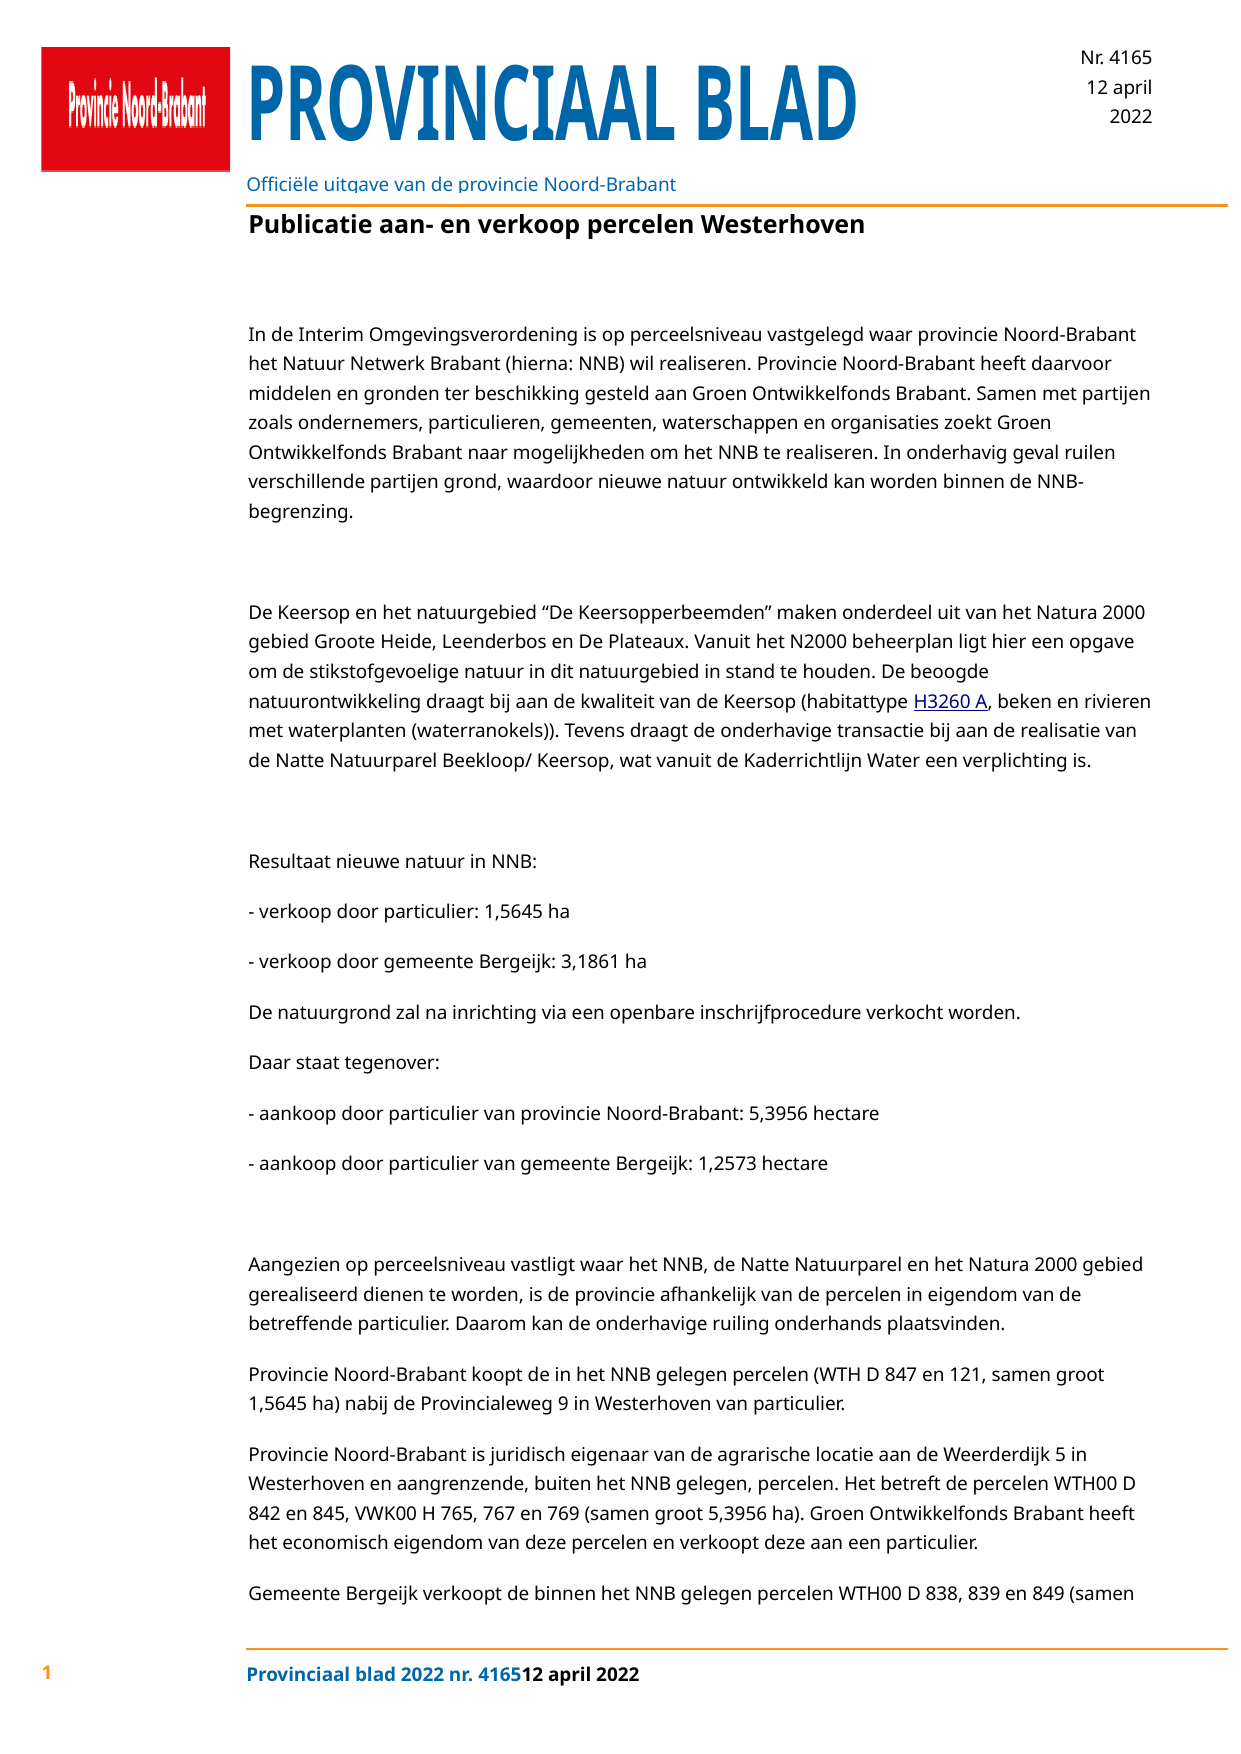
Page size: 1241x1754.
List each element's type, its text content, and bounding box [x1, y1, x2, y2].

text - aankoop door particulier van gemeente Bergeijk: 1,2573 hectare [248, 1150, 1152, 1176]
text Provincie Noord‑Brabant koopt de in het NNB gelegen percelen (WTH D 847 en 121, samen groot 1,5645 ha) nabij de Provincialeweg 9 in Westerhoven van particulier. [248, 1361, 1152, 1416]
text - verkoop door gemeente Bergeijk: 3,1861 ha [248, 949, 1152, 974]
text Publicatie aan- en verkoop percelen Westerhoven [248, 207, 1152, 241]
text In de Interim Omgevingsverordening is op perceelsniveau vastgelegd waar provincie Noord-Brabant het Natuur Netwerk Brabant (hierna: NNB) wil realiseren. Provincie Noord-Brabant heeft daarvoor middelen en gronden ter beschikking gesteld aan Groen Ontwikkelfonds Brabant. Samen met partijen zoals ondernemers, particulieren, gemeenten, waterschappen en organisaties zoekt Groen Ontwikkelfonds Brabant naar mogelijkheden om het NNB te realiseren. In onderhavig geval ruilen verschillende partijen grond, waardoor nieuwe natuur ontwikkeld kan worden binnen de NNB-begrenzing. [248, 321, 1152, 524]
picture [41, 47, 231, 172]
text De natuurgrond zal na inrichting via een openbare inschrijfprocedure verkocht worden. [248, 999, 1152, 1025]
text Daar staat tegenover: [248, 1049, 1152, 1075]
text De Keersop en het natuurgebied “De Keersopperbeemden” maken onderdeel uit van het Natura 2000 gebied Groote Heide, Leenderbos en De Plateaux. Vanuit het N2000 beheerplan ligt hier een opgave om de stikstofgevoelige natuur in dit natuurgebied in stand te houden. De beoogde natuurontwikkeling draagt bij aan de kwaliteit van de Keersop (habitattype H3260 A, beken en rivieren met waterplanten (waterranokels)). Tevens draagt de onderhavige transactie bij aan de realisatie van de Natte Natuurparel Beekloop/ Keersop, wat vanuit de Kaderrichtlijn Water een verplichting is. [248, 599, 1152, 773]
text Resultaat nieuwe natuur in NNB: [248, 848, 1152, 873]
text Gemeente Bergeijk verkoopt de binnen het NNB gelegen percelen WTH00 D 838, 839 en 849 (samen [248, 1580, 1152, 1606]
text - aankoop door particulier van provincie Noord-Brabant: 5,3956 hectare [248, 1100, 1152, 1126]
text Aangezien op perceelsniveau vastligt waar het NNB, de Natte Natuurparel en het Natura 2000 gebied gerealiseerd dienen te worden, is de provincie afhankelijk van de percelen in eigendom van de betreffende particulier. Daarom kan de onderhavige ruiling onderhands plaatsvinden. [248, 1251, 1152, 1336]
text - verkoop door particulier: 1,5645 ha [248, 898, 1152, 924]
text Provincie Noord-Brabant is juridisch eigenaar van de agrarische locatie aan de Weerderdijk 5 in Westerhoven en aangrenzende, buiten het NNB gelegen, percelen. Het betreft de percelen WTH00 D 842 en 845, VWK00 H 765, 767 en 769 (samen groot 5,3956 ha). Groen Ontwikkelfonds Brabant heeft het economisch eigendom van deze percelen en verkoopt deze aan een particulier. [248, 1441, 1152, 1555]
